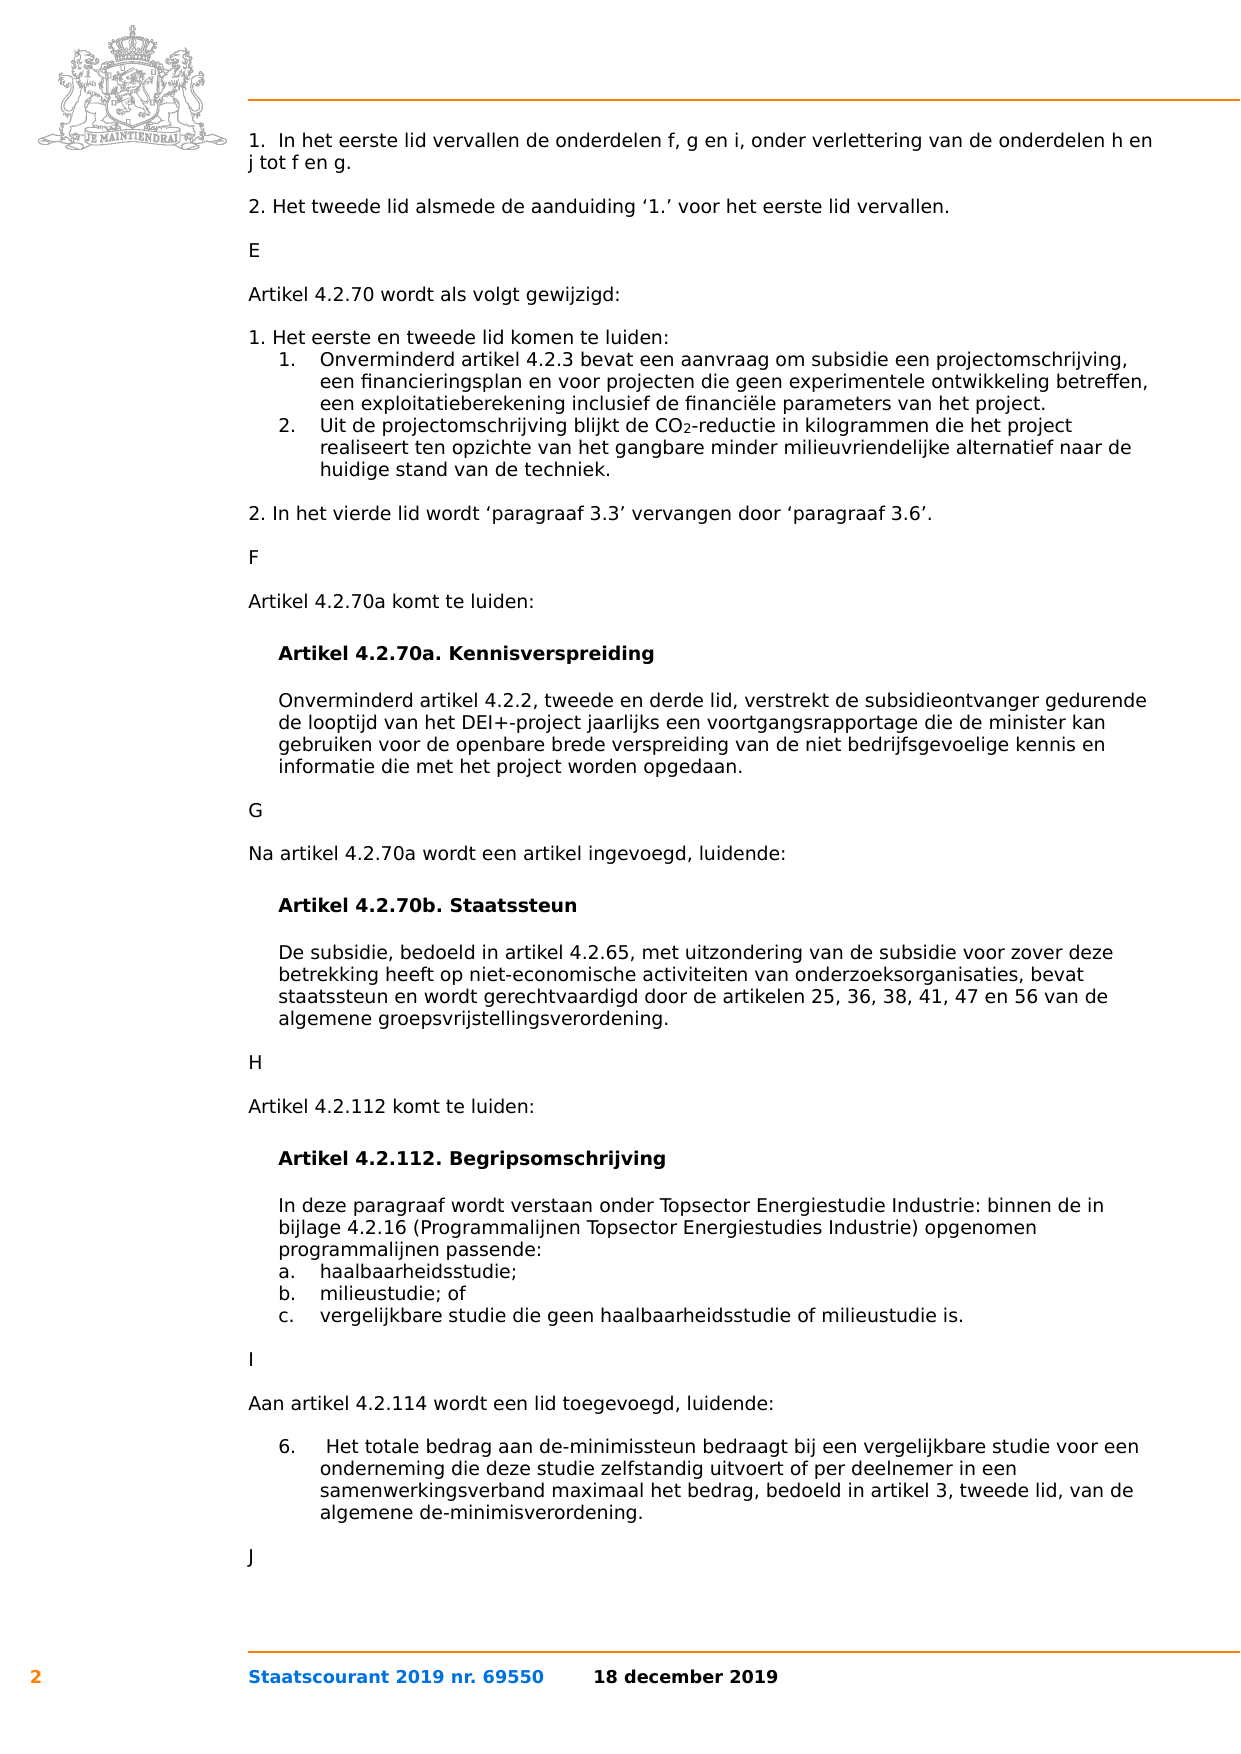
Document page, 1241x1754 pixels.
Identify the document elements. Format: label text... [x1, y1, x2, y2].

text Artikel 4.2.70 wordt als volgt gewijzigd: [248, 283, 1163, 305]
text E [248, 239, 1163, 262]
text b. milieustudie; of [278, 1283, 1163, 1305]
subtitle Artikel 4.2.70b. Staatssteun [278, 895, 1163, 917]
text Onverminderd artikel 4.2.2, tweede en derde lid, verstrekt de subsidieontvanger gedurende de looptijd van het DEI+-project jaarlijks een voortgangsrapportage die de minister kan gebruiken voor de openbare brede verspreiding van de niet bedrijfsgevoelige kennis en informatie die met het project worden opgedaan. [278, 690, 1163, 778]
text H [248, 1052, 1163, 1074]
text 2. Uit de projectomschrijving blijkt de CO2-reductie in kilogrammen die het project realiseert ten opzichte van het gangbare minder milieuvriendelijke alternatief naar de huidige stand van de techniek. [278, 415, 1163, 481]
text c. vergelijkbare studie die geen haalbaarheidsstudie of milieustudie is. [278, 1305, 1163, 1327]
text 2. In het vierde lid wordt ‘paragraaf 3.3’ vervangen door ‘paragraaf 3.6’. [248, 503, 1163, 525]
text Artikel 4.2.112 komt te luiden: [248, 1096, 1163, 1118]
text a. haalbaarheidsstudie; [278, 1261, 1163, 1283]
text I [248, 1349, 1163, 1371]
subtitle Artikel 4.2.70a. Kennisverspreiding [278, 643, 1163, 665]
text De subsidie, bedoeld in artikel 4.2.65, met uitzondering van de subsidie voor zover deze betrekking heeft op niet-economische activiteiten van onderzoeksorganisaties, bevat staatssteun en wordt gerechtvaardigd door de artikelen 25, 36, 38, 41, 47 en 56 van de algemene groepsvrijstellingsverordening. [278, 942, 1163, 1030]
text Na artikel 4.2.70a wordt een artikel ingevoegd, luidende: [248, 843, 1163, 865]
text G [248, 799, 1163, 821]
picture [38, 25, 227, 150]
text 1. Onverminderd artikel 4.2.3 bevat een aanvraag om subsidie een projectomschrijving, een financieringsplan en voor projecten die geen experimentele ontwikkeling betreffen, een exploitatieberekening inclusief de financiële parameters van het project. [278, 349, 1163, 415]
text J [248, 1546, 1163, 1568]
text F [248, 547, 1163, 569]
text 2. Het tweede lid alsmede de aanduiding ‘1.’ voor het eerste lid vervallen. [248, 196, 1163, 218]
text 1. In het eerste lid vervallen de onderdelen f, g en i, onder verlettering van de onderdelen h en j tot f en g. [248, 130, 1163, 174]
text Aan artikel 4.2.114 wordt een lid toegevoegd, luidende: [248, 1392, 1163, 1414]
text 1. Het eerste en tweede lid komen te luiden: [248, 327, 1163, 349]
text 6. Het totale bedrag aan de-minimissteun bedraagt bij een vergelijkbare studie voor een onderneming die deze studie zelfstandig uitvoert of per deelnemer in een samenwerkingsverband maximaal het bedrag, bedoeld in artikel 3, tweede lid, van de algemene de-minimisverordening. [278, 1436, 1163, 1524]
text Artikel 4.2.70a komt te luiden: [248, 591, 1163, 613]
text In deze paragraaf wordt verstaan onder Topsector Energiestudie Industrie: binnen de in bijlage 4.2.16 (Programmalijnen Topsector Energiestudies Industrie) opgenomen programmalijnen passende: [278, 1195, 1163, 1261]
subtitle Artikel 4.2.112. Begripsomschrijving [278, 1148, 1163, 1170]
